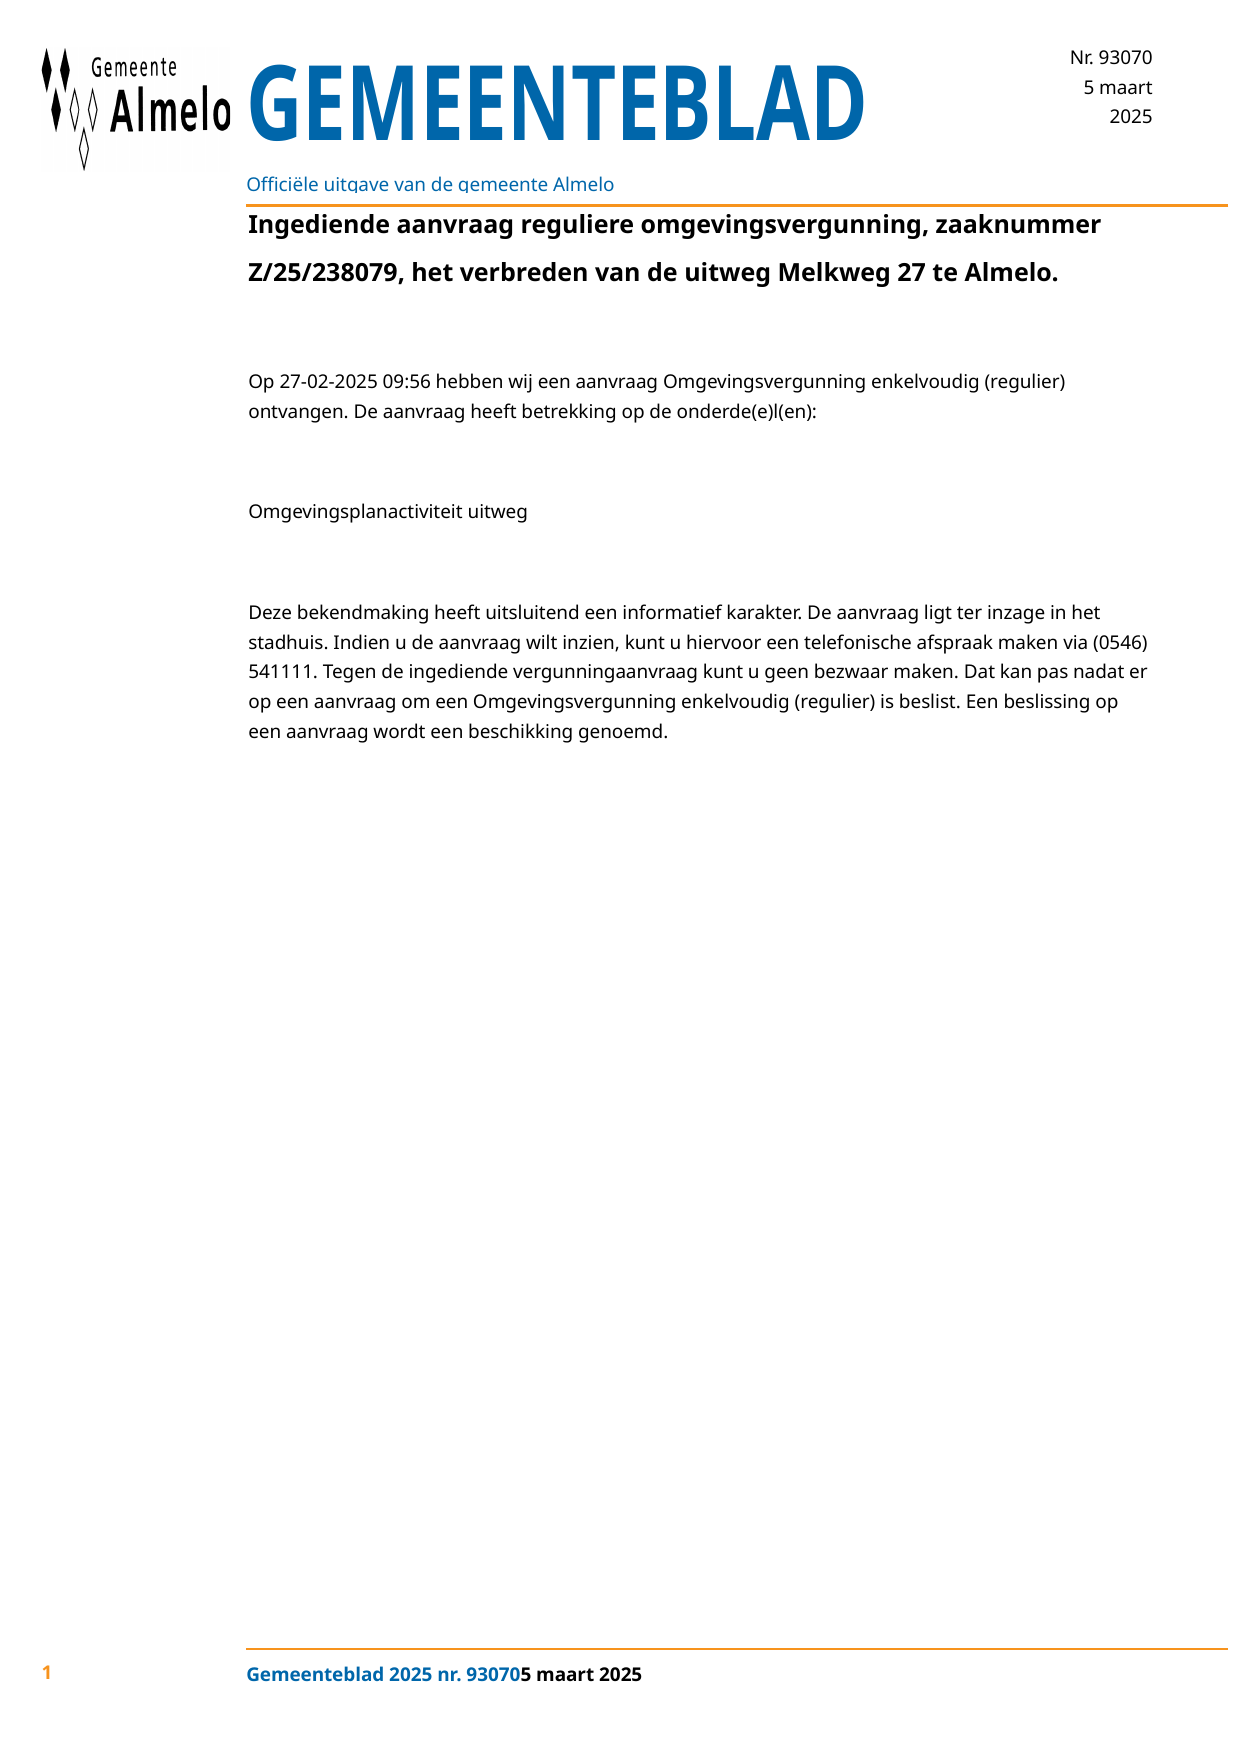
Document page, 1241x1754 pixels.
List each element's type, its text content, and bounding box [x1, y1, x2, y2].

text Op 27-02-2025 09:56 hebben wij een aanvraag Omgevingsvergunning enkelvoudig (regulier) ontvangen. De aanvraag heeft betrekking op de onderde(e)l(en): [248, 368, 1152, 424]
picture [41, 47, 231, 172]
text Ingediende aanvraag reguliere omgevingsvergunning, zaaknummer Z/25/238079, het verbreden van de uitweg Melkweg 27 te Almelo. [248, 207, 1152, 288]
text Omgevingsplanactiviteit uitweg [248, 499, 1152, 524]
text Deze bekendmaking heeft uitsluitend een informatief karakter. De aanvraag ligt ter inzage in het stadhuis. Indien u de aanvraag wilt inzien, kunt u hiervoor een telefonische afspraak maken via (0546) 541111. Tegen de ingediende vergunningaanvraag kunt u geen bezwaar maken. Dat kan pas nadat er op een aanvraag om een Omgevingsvergunning enkelvoudig (regulier) is beslist. Een beslissing op een aanvraag wordt een beschikking genoemd. [248, 599, 1152, 744]
